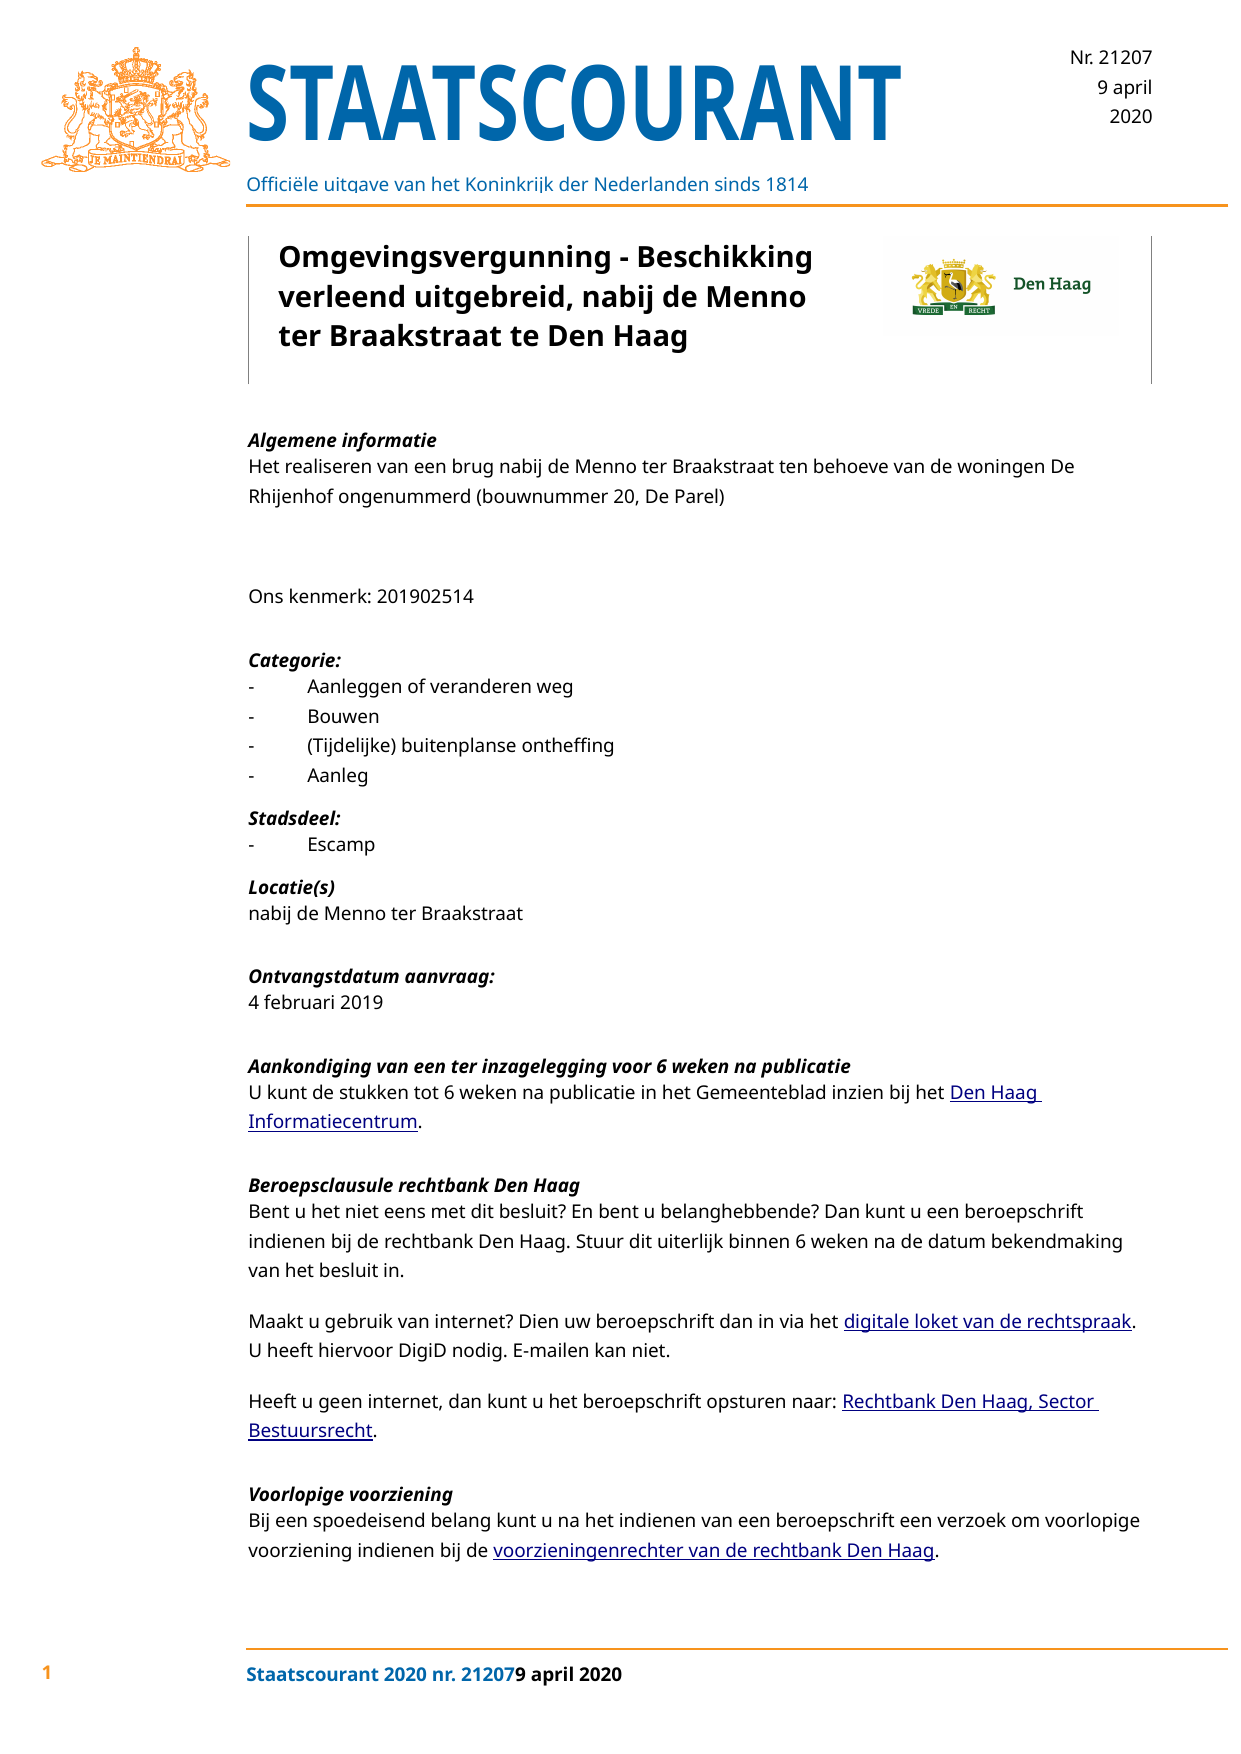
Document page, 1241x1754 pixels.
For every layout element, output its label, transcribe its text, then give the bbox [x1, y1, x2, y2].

table_header Omgevingsvergunning - Beschikking verleend uitgebreid, nabij de Menno ter Braakstraat te Den Haag [249, 236, 850, 384]
text U kunt de stukken tot 6 weken na publicatie in het Gemeenteblad inzien bij het Den Haag Informatiecentrum. [248, 1079, 1152, 1134]
text Stadsdeel: [248, 805, 1152, 831]
text Bent u het niet eens met dit besluit? En bent u belanghebbende? Dan kunt u een beroepschrift indienen bij de rechtbank Den Haag. Stuur dit uiterlijk binnen 6 weken na de datum bekendmaking van het besluit in. [248, 1198, 1152, 1283]
list Aanleggen of veranderen weg [248, 673, 1152, 699]
list Escamp [248, 831, 1152, 857]
text Categorie: [248, 648, 1152, 673]
text Voorlopige voorziening [248, 1482, 1152, 1507]
table_header [850, 236, 1151, 384]
text Bij een spoedeisend belang kunt u na het indienen van een beroepschrift een verzoek om voorlopige voorziening indienen bij de voorzieningenrechter van de rechtbank Den Haag. [248, 1507, 1152, 1563]
text 4 februari 2019 [248, 989, 1152, 1015]
list Bouwen [248, 703, 1152, 729]
text Ontvangstdatum aanvraag: [248, 964, 1152, 989]
text Locatie(s) [248, 874, 1152, 900]
text Beroepsclausule rechtbank Den Haag [248, 1173, 1152, 1198]
list Aanleg [248, 762, 1152, 788]
text Heeft u geen internet, dan kunt u het beroepschrift opsturen naar: Rechtbank Den Haag, Sector Bestuursrecht. [248, 1388, 1152, 1443]
text Algemene informatie [248, 427, 1152, 453]
text Het realiseren van een brug nabij de Menno ter Braakstraat ten behoeve van de woningen De Rhijenhof ongenummerd (bouwnummer 20, De Parel) [248, 453, 1152, 508]
picture [882, 236, 1119, 336]
text Ons kenmerk: 201902514 [248, 584, 1152, 609]
picture [41, 47, 231, 172]
list (Tijdelijke) buitenplanse ontheffing [248, 732, 1152, 758]
text Maakt u gebruik van internet? Dien uw beroepschrift dan in via het digitale loket van de rechtspraak. U heeft hiervoor DigiD nodig. E-mailen kan niet. [248, 1308, 1152, 1363]
text nabij de Menno ter Braakstraat [248, 900, 1152, 926]
text Aankondiging van een ter inzagelegging voor 6 weken na publicatie [248, 1053, 1152, 1079]
